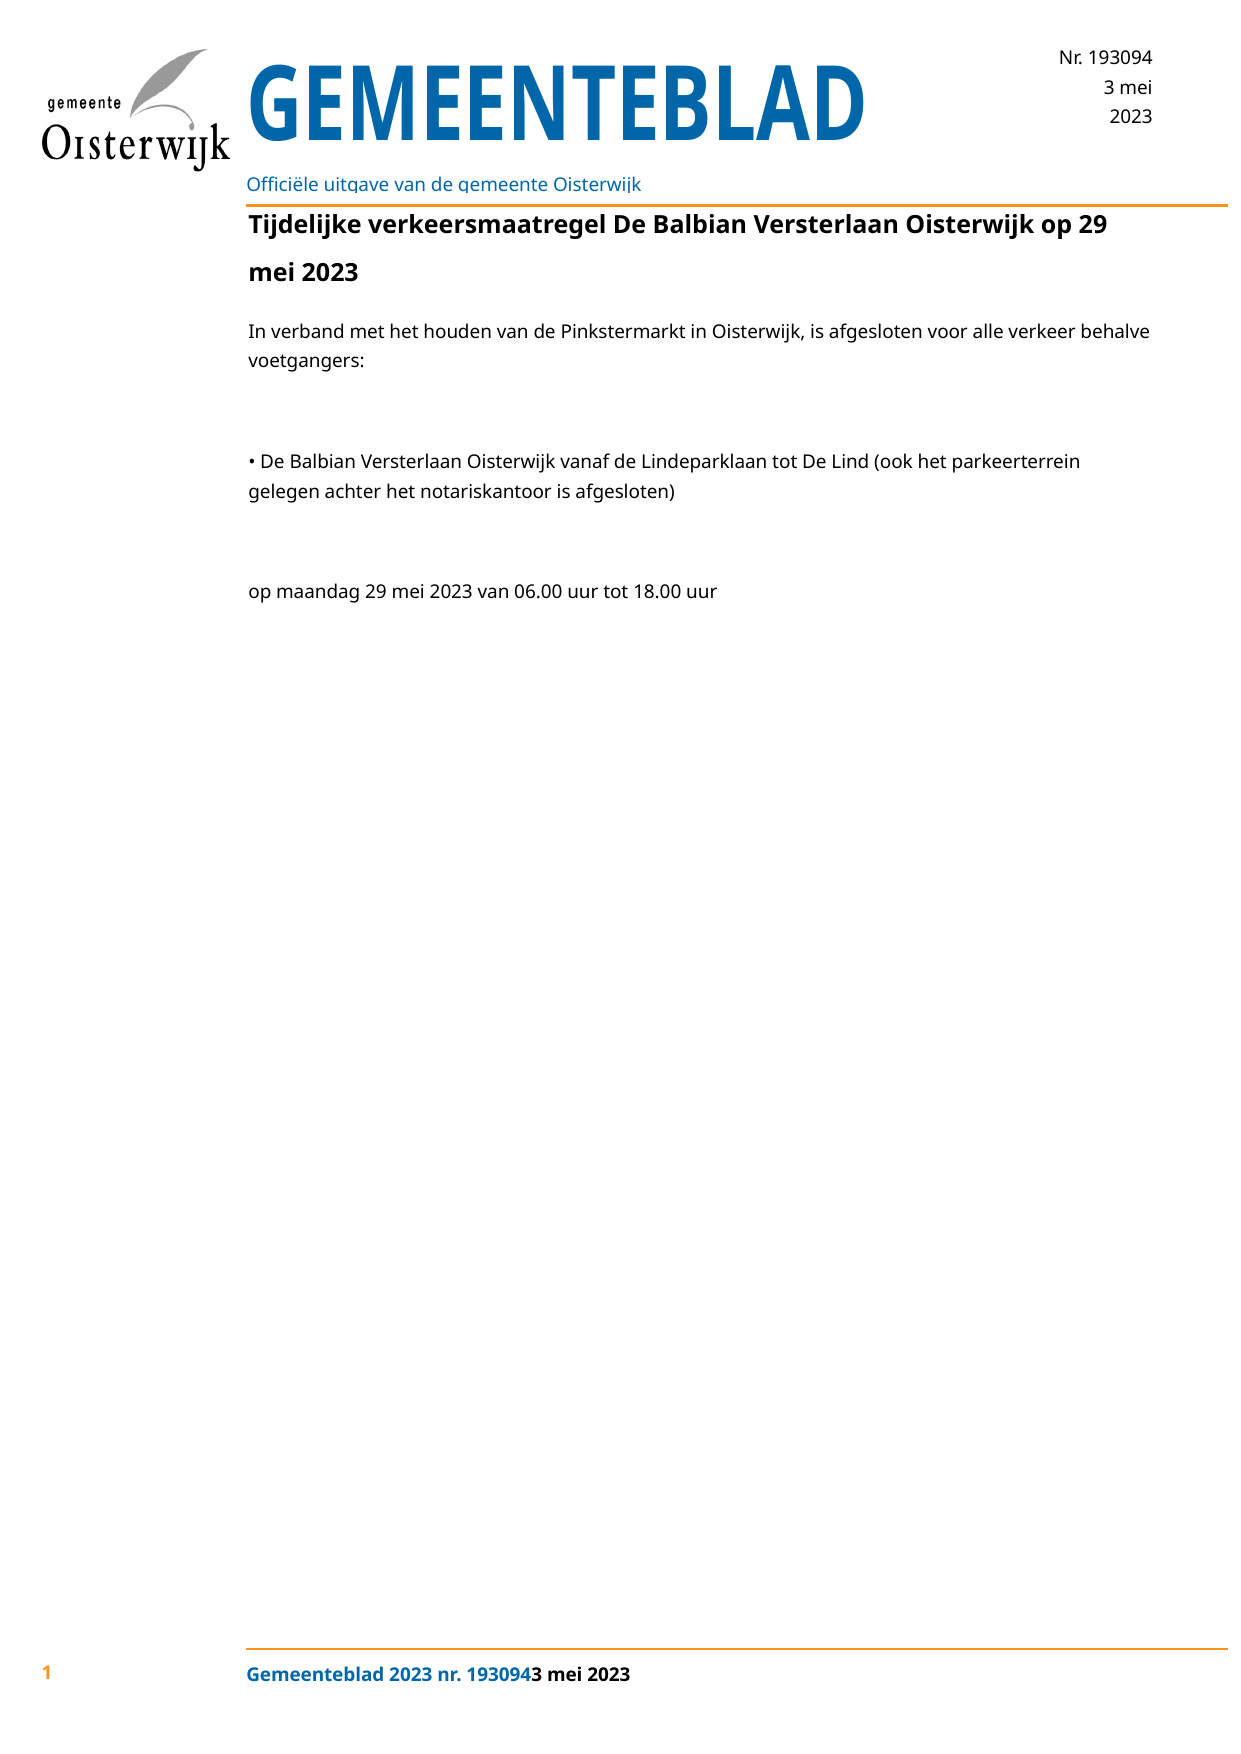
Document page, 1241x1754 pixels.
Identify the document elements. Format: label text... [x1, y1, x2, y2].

text op maandag 29 mei 2023 van 06.00 uur tot 18.00 uur [248, 579, 1152, 604]
text • De Balbian Versterlaan Oisterwijk vanaf de Lindeparklaan tot De Lind (ook het parkeerterrein gelegen achter het notariskantoor is afgesloten) [248, 448, 1152, 504]
text In verband met het houden van de Pinkstermarkt in Oisterwijk, is afgesloten voor alle verkeer behalve voetgangers: [248, 318, 1152, 373]
picture [41, 47, 231, 172]
text Tijdelijke verkeersmaatregel De Balbian Versterlaan Oisterwijk op 29 mei 2023 [248, 207, 1152, 288]
